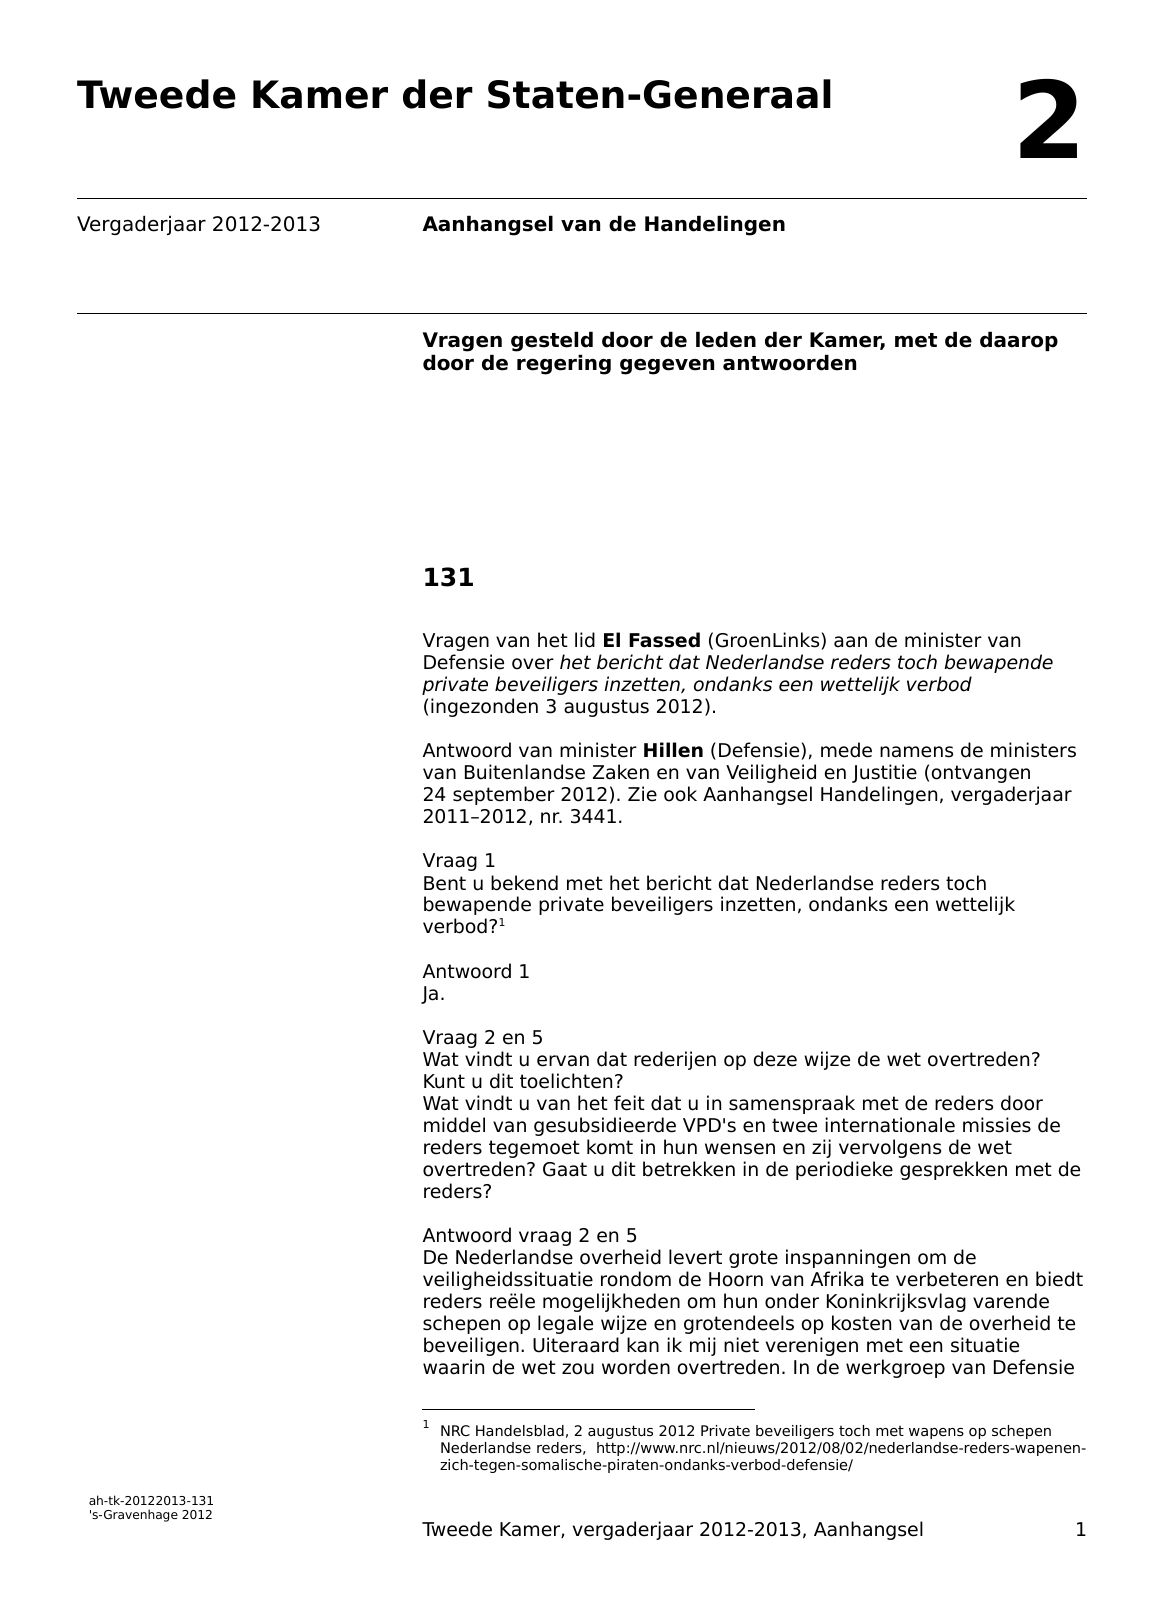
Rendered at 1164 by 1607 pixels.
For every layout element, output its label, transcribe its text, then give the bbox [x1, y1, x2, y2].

table_header 2 [886, 59, 1087, 198]
table_header Tweede Kamer der Staten-Generaal [77, 59, 886, 198]
text Vragen van het lid El Fassed (GroenLinks) aan de minister van Defensie over het bericht dat Nederlandse reders toch bewapende private beveiligers inzetten, ondanks een wettelijk verbod (ingezonden 3 augustus 2012). [422, 630, 1087, 718]
text Vraag 2 en 5 [422, 1027, 1087, 1049]
table_cell Vergaderjaar 2012-2013 [77, 199, 422, 313]
text Wat vindt u van het feit dat u in samenspraak met de reders door middel van gesubsidieerde VPD's en twee internationale missies de reders tegemoet komt in hun wensen en zij vervolgens de wet overtreden? Gaat u dit betrekken in de periodieke gesprekken met de reders? [422, 1093, 1087, 1202]
text Vraag 1 [422, 850, 1087, 872]
text Bent u bekend met het bericht dat Nederlandse reders toch bewapende private beveiligers inzetten, ondanks een wettelijk verbod? [422, 872, 1087, 938]
text NRC Handelsblad, 2 augustus 2012 Private beveiligers toch met wapens op schepen Nederlandse reders, http://www.nrc.nl/nieuws/2012/08/02/nederlandse-reders-wapenen-zich-tegen-somalische-piraten-ondanks-verbod-defensie/ [422, 1418, 1087, 1474]
table_cell Vragen gesteld door de leden der Kamer, met de daarop door de regering gegeven antwoorden [422, 314, 1087, 375]
text De Nederlandse overheid levert grote inspanningen om de veiligheidssituatie rondom de Hoorn van Afrika te verbeteren en biedt reders reële mogelijkheden om hun onder Koninkrijksvlag varende schepen op legale wijze en grotendeels op kosten van de overheid te beveiligen. Uiteraard kan ik mij niet verenigen met een situatie waarin de wet zou worden overtreden. In de werkgroep van Defensie [422, 1247, 1087, 1378]
text 's-Gravenhage 2012 [88, 1508, 323, 1522]
text Antwoord 1 [422, 961, 1087, 982]
text 131 [422, 563, 1087, 592]
text Ja. [422, 982, 1087, 1004]
text Wat vindt u ervan dat rederijen op deze wijze de wet overtreden? Kunt u dit toelichten? [422, 1049, 1087, 1093]
table_cell [77, 314, 422, 375]
text ah-tk-20122013-131 [88, 1494, 323, 1508]
text Antwoord vraag 2 en 5 [422, 1225, 1087, 1247]
text Antwoord van minister Hillen (Defensie), mede namens de ministers van Buitenlandse Zaken en van Veiligheid en Justitie (ontvangen 24 september 2012). Zie ook Aanhangsel Handelingen, vergaderjaar 2011–2012, nr. 3441. [422, 740, 1087, 828]
table_cell Aanhangsel van de Handelingen [422, 199, 1087, 313]
